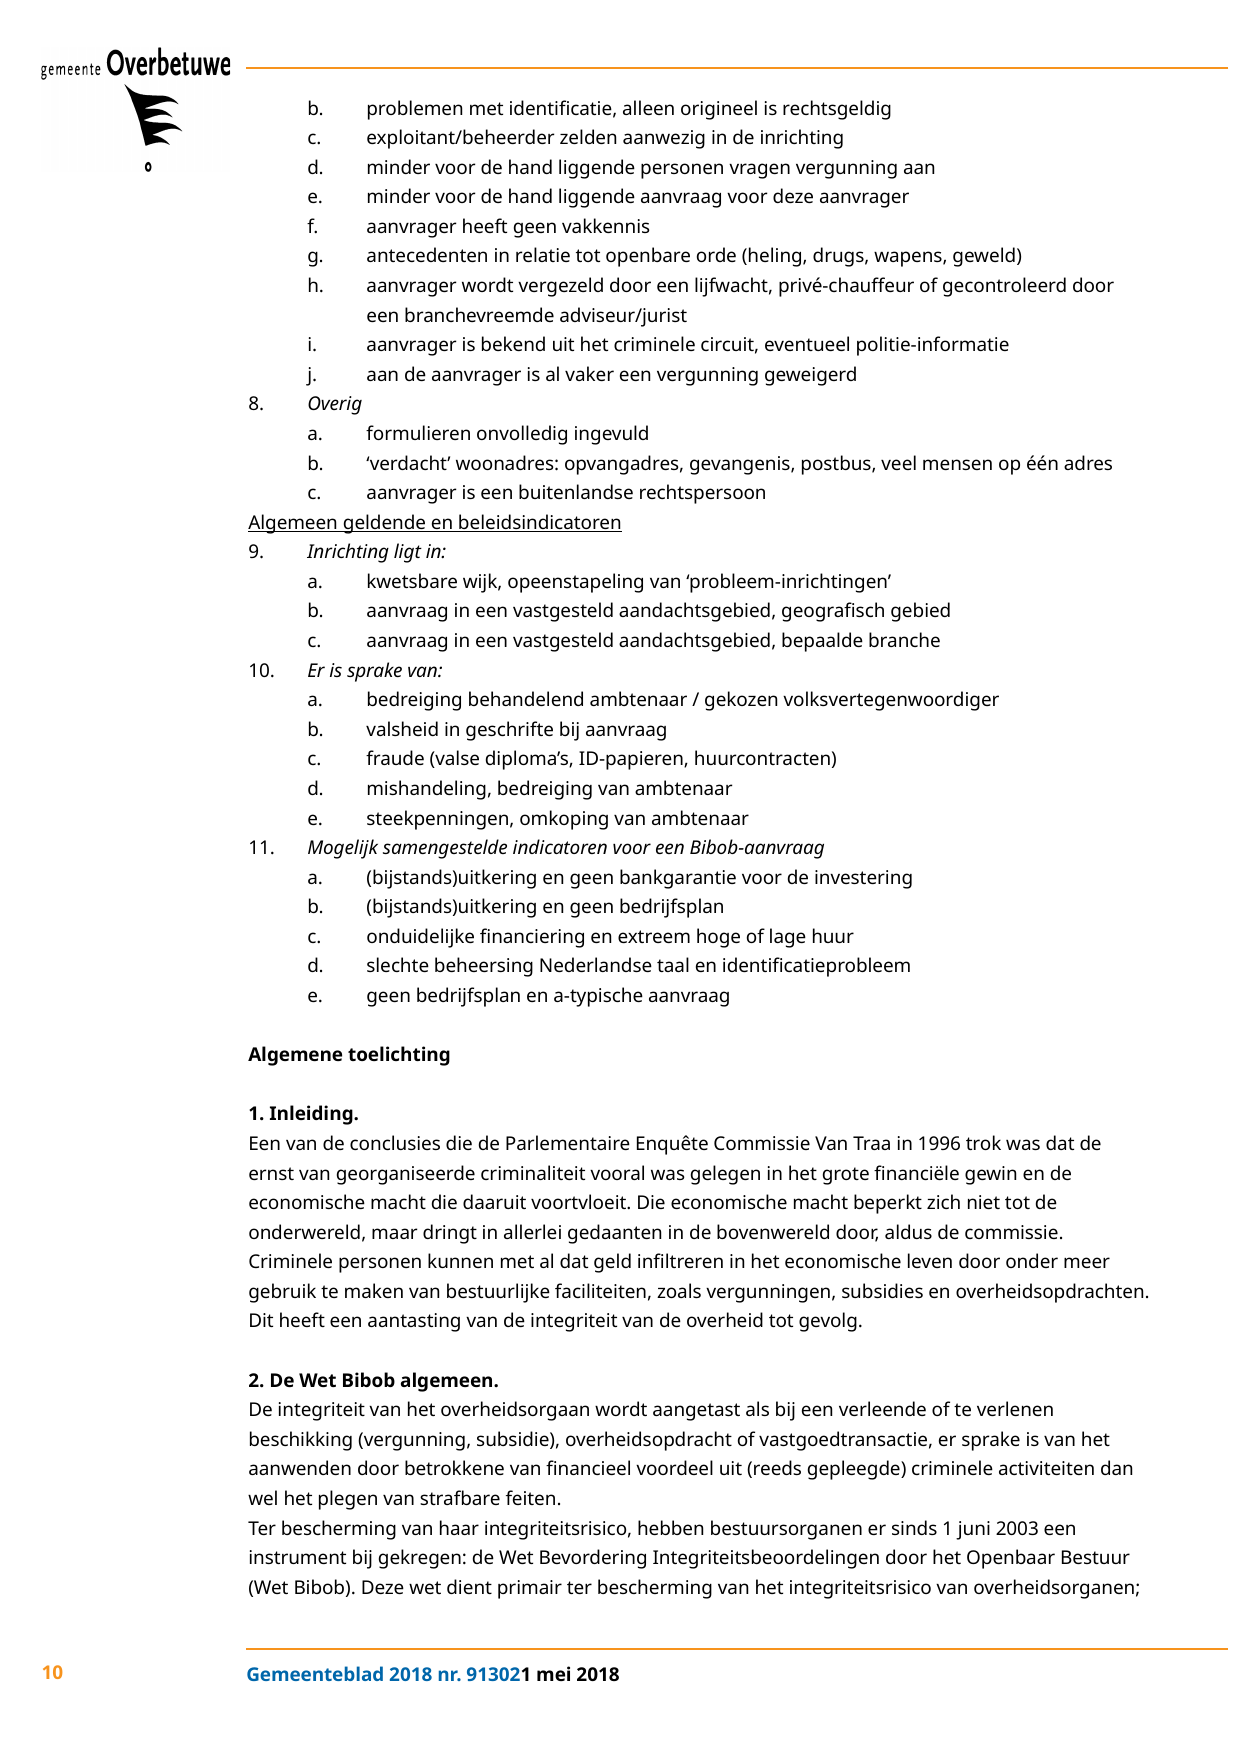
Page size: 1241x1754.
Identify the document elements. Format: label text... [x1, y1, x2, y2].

list kwetsbare wijk, opeenstapeling van ‘probleem-inrichtingen’ [307, 568, 1152, 594]
text Algemene toelichting [248, 1041, 1152, 1067]
list fraude (valse diploma’s, ID-papieren, huurcontracten) [307, 746, 1152, 771]
list aan de aanvrager is al vaker een vergunning geweigerd [307, 361, 1152, 387]
text De integriteit van het overheidsorgaan wordt aangetast als bij een verleende of te verlenen beschikking (vergunning, subsidie), overheidsopdracht of vastgoedtransactie, er sprake is van het aanwenden door betrokkene van financieel voordeel uit (reeds gepleegde) criminele activiteiten dan wel het plegen van strafbare feiten. [248, 1396, 1152, 1511]
list bedreiging behandelend ambtenaar / gekozen volksvertegenwoordiger [307, 686, 1152, 712]
list (bijstands)uitkering en geen bankgarantie voor de investering [307, 864, 1152, 890]
list ‘verdacht’ woonadres: opvangadres, gevangenis, postbus, veel mensen op één adres [307, 450, 1152, 476]
list Mogelijk samengestelde indicatoren voor een Bibob-aanvraag [248, 834, 1152, 860]
list aanvraag in een vastgesteld aandachtsgebied, bepaalde branche [307, 627, 1152, 653]
list antecedenten in relatie tot openbare orde (heling, drugs, wapens, geweld) [307, 243, 1152, 268]
text 1. Inleiding. [248, 1101, 1152, 1126]
list geen bedrijfsplan en a-typische aanvraag [307, 982, 1152, 1008]
list (bijstands)uitkering en geen bedrijfsplan [307, 893, 1152, 919]
list exploitant/beheerder zelden aanwezig in de inrichting [307, 124, 1152, 150]
list formulieren onvolledig ingevuld [307, 420, 1152, 446]
list minder voor de hand liggende aanvraag voor deze aanvrager [307, 183, 1152, 209]
list aanvrager heeft geen vakkennis [307, 213, 1152, 239]
list aanvrager is een buitenlandse rechtspersoon [307, 479, 1152, 505]
list valsheid in geschrifte bij aanvraag [307, 716, 1152, 742]
text Ter bescherming van haar integriteitsrisico, hebben bestuursorganen er sinds 1 juni 2003 een instrument bij gekregen: de Wet Bevordering Integriteitsbeoordelingen door het Openbaar Bestuur (Wet Bibob). Deze wet dient primair ter bescherming van het integriteitsrisico van overheidsorganen; [248, 1515, 1152, 1600]
list mishandeling, bedreiging van ambtenaar [307, 775, 1152, 801]
list Overig [248, 391, 1152, 416]
text Een van de conclusies die de Parlementaire Enquête Commissie Van Traa in 1996 trok was dat de ernst van georganiseerde criminaliteit vooral was gelegen in het grote financiële gewin en de economische macht die daaruit voortvloeit. Die economische macht beperkt zich niet tot de onderwereld, maar dringt in allerlei gedaanten in de bovenwereld door, aldus de commissie. Criminele personen kunnen met al dat geld infiltreren in het economische leven door onder meer gebruik te maken van bestuurlijke faciliteiten, zoals vergunningen, subsidies en overheidsopdrachten. Dit heeft een aantasting van de integriteit van de overheid tot gevolg. [248, 1130, 1152, 1333]
list minder voor de hand liggende personen vragen vergunning aan [307, 154, 1152, 180]
list slechte beheersing Nederlandse taal en identificatieprobleem [307, 953, 1152, 978]
list aanvrager is bekend uit het criminele circuit, eventueel politie-informatie [307, 331, 1152, 357]
text Algemeen geldende en beleidsindicatoren [248, 509, 1152, 535]
list aanvrager wordt vergezeld door een lijfwacht, privé-chauffeur of gecontroleerd door een branchevreemde adviseur/jurist [307, 272, 1152, 328]
list Er is sprake van: [248, 657, 1152, 683]
list aanvraag in een vastgesteld aandachtsgebied, geografisch gebied [307, 598, 1152, 623]
list steekpenningen, omkoping van ambtenaar [307, 805, 1152, 831]
list problemen met identificatie, alleen origineel is rechtsgeldig [307, 95, 1152, 121]
list onduidelijke financiering en extreem hoge of lage huur [307, 923, 1152, 949]
text 2. De Wet Bibob algemeen. [248, 1367, 1152, 1393]
list Inrichting ligt in: [248, 538, 1152, 564]
picture [41, 47, 231, 172]
